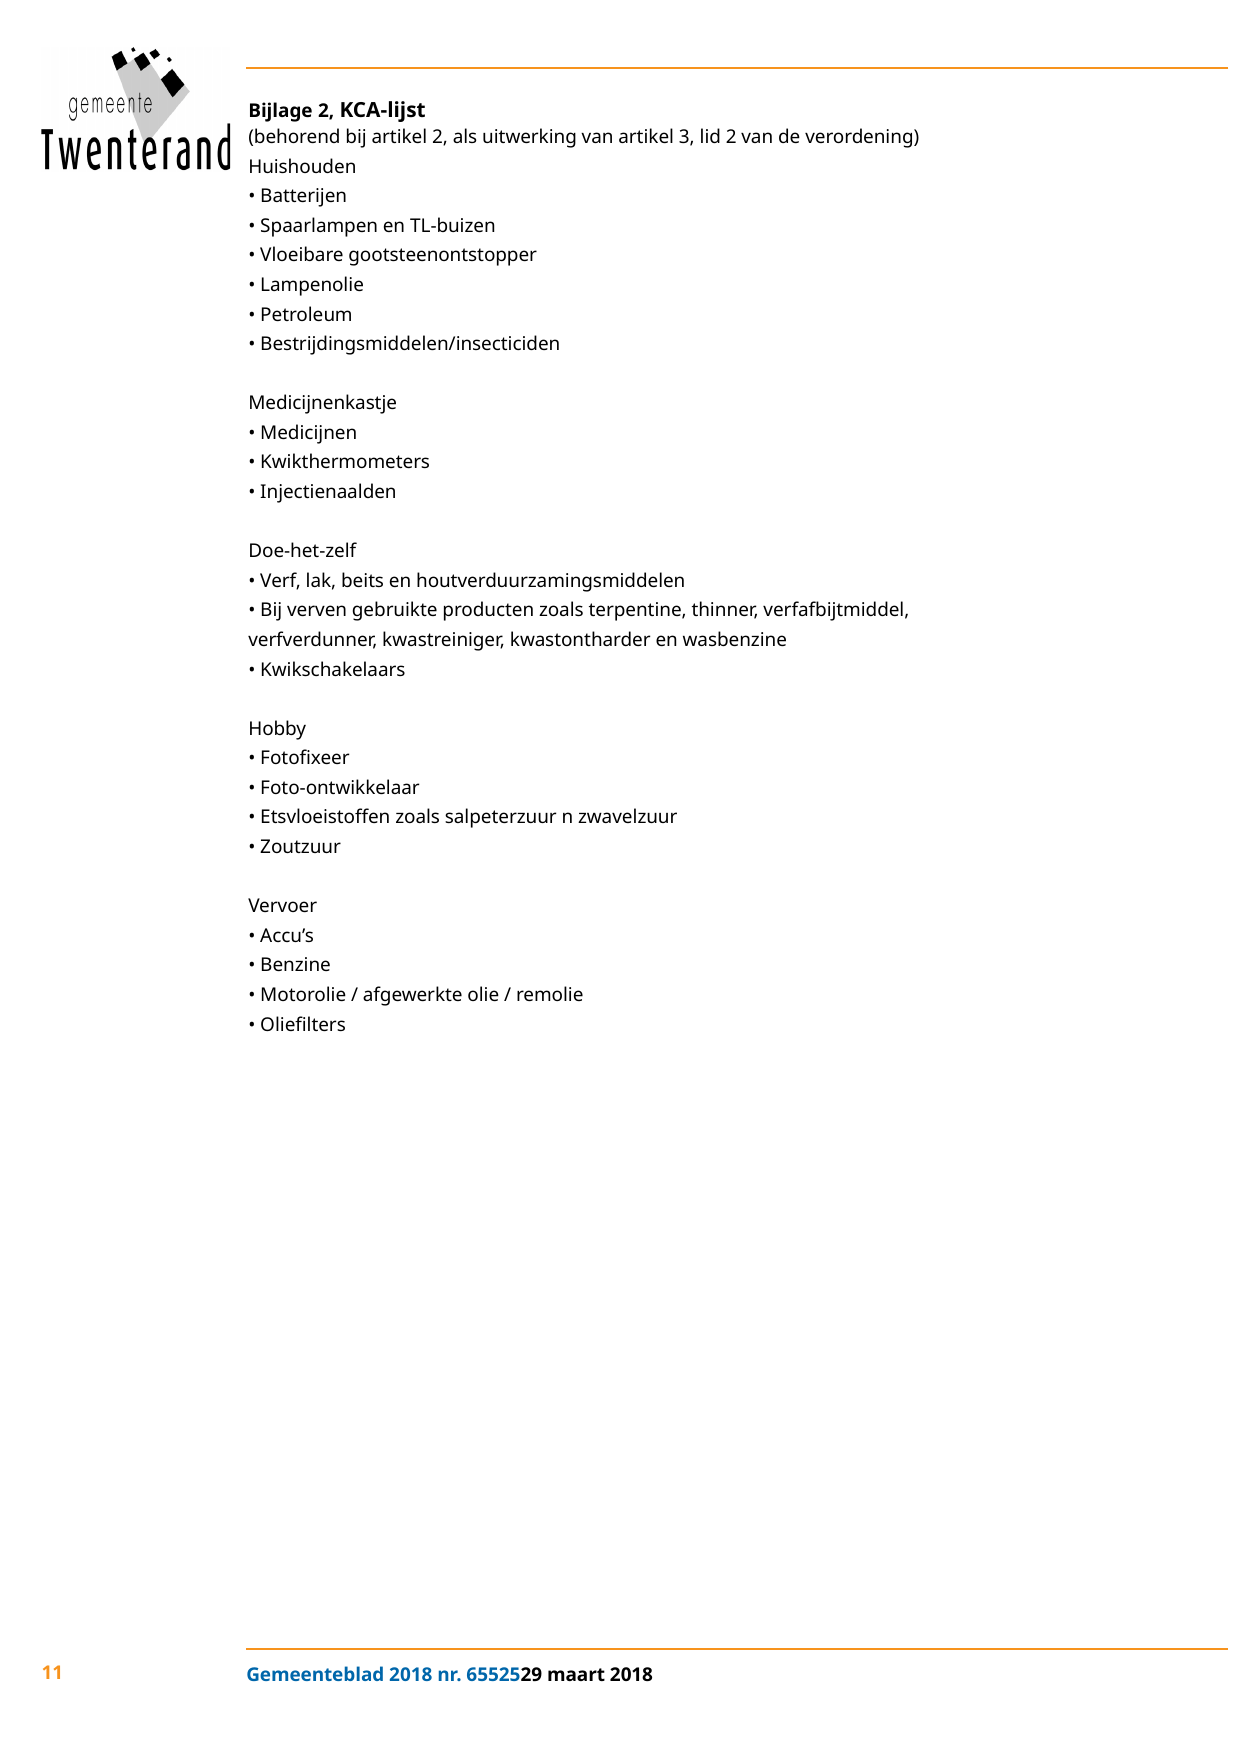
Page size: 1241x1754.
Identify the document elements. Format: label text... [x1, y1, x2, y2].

text • Medicijnen [248, 419, 1152, 445]
text • Lampenolie [248, 271, 1152, 297]
text • Fotofixeer [248, 744, 1152, 770]
text • Bij verven gebruikte producten zoals terpentine, thinner, verfafbijtmiddel, [248, 597, 1152, 622]
text • Spaarlampen en TL-buizen [248, 212, 1152, 238]
text Huishouden [248, 153, 1152, 179]
text (behorend bij artikel 2, als uitwerking van artikel 3, lid 2 van de verordening) [248, 123, 1152, 149]
text • Verf, lak, beits en houtverduurzamingsmiddelen [248, 567, 1152, 593]
text • Motorolie / afgewerkte olie / remolie [248, 981, 1152, 1007]
text • Kwikthermometers [248, 449, 1152, 474]
text Medicijnenkastje [248, 389, 1152, 415]
text Vervoer [248, 892, 1152, 918]
text verfverdunner, kwastreiniger, kwastontharder en wasbenzine [248, 626, 1152, 652]
text • Foto-ontwikkelaar [248, 774, 1152, 800]
text • Kwikschakelaars [248, 656, 1152, 682]
text • Benzine [248, 952, 1152, 977]
text • Bestrijdingsmiddelen/insecticiden [248, 330, 1152, 356]
text • Etsvloeistoffen zoals salpeterzuur n zwavelzuur [248, 804, 1152, 829]
text • Batterijen [248, 182, 1152, 208]
text • Zoutzuur [248, 833, 1152, 859]
text Doe-het-zelf [248, 537, 1152, 563]
text • Vloeibare gootsteenontstopper [248, 242, 1152, 267]
text • Petroleum [248, 301, 1152, 327]
text • Oliefilters [248, 1011, 1152, 1037]
text • Accu’s [248, 922, 1152, 948]
text Bijlage 2, KCA-lijst [248, 95, 1152, 123]
text • Injectienaalden [248, 478, 1152, 504]
picture [41, 47, 231, 172]
text Hobby [248, 715, 1152, 741]
